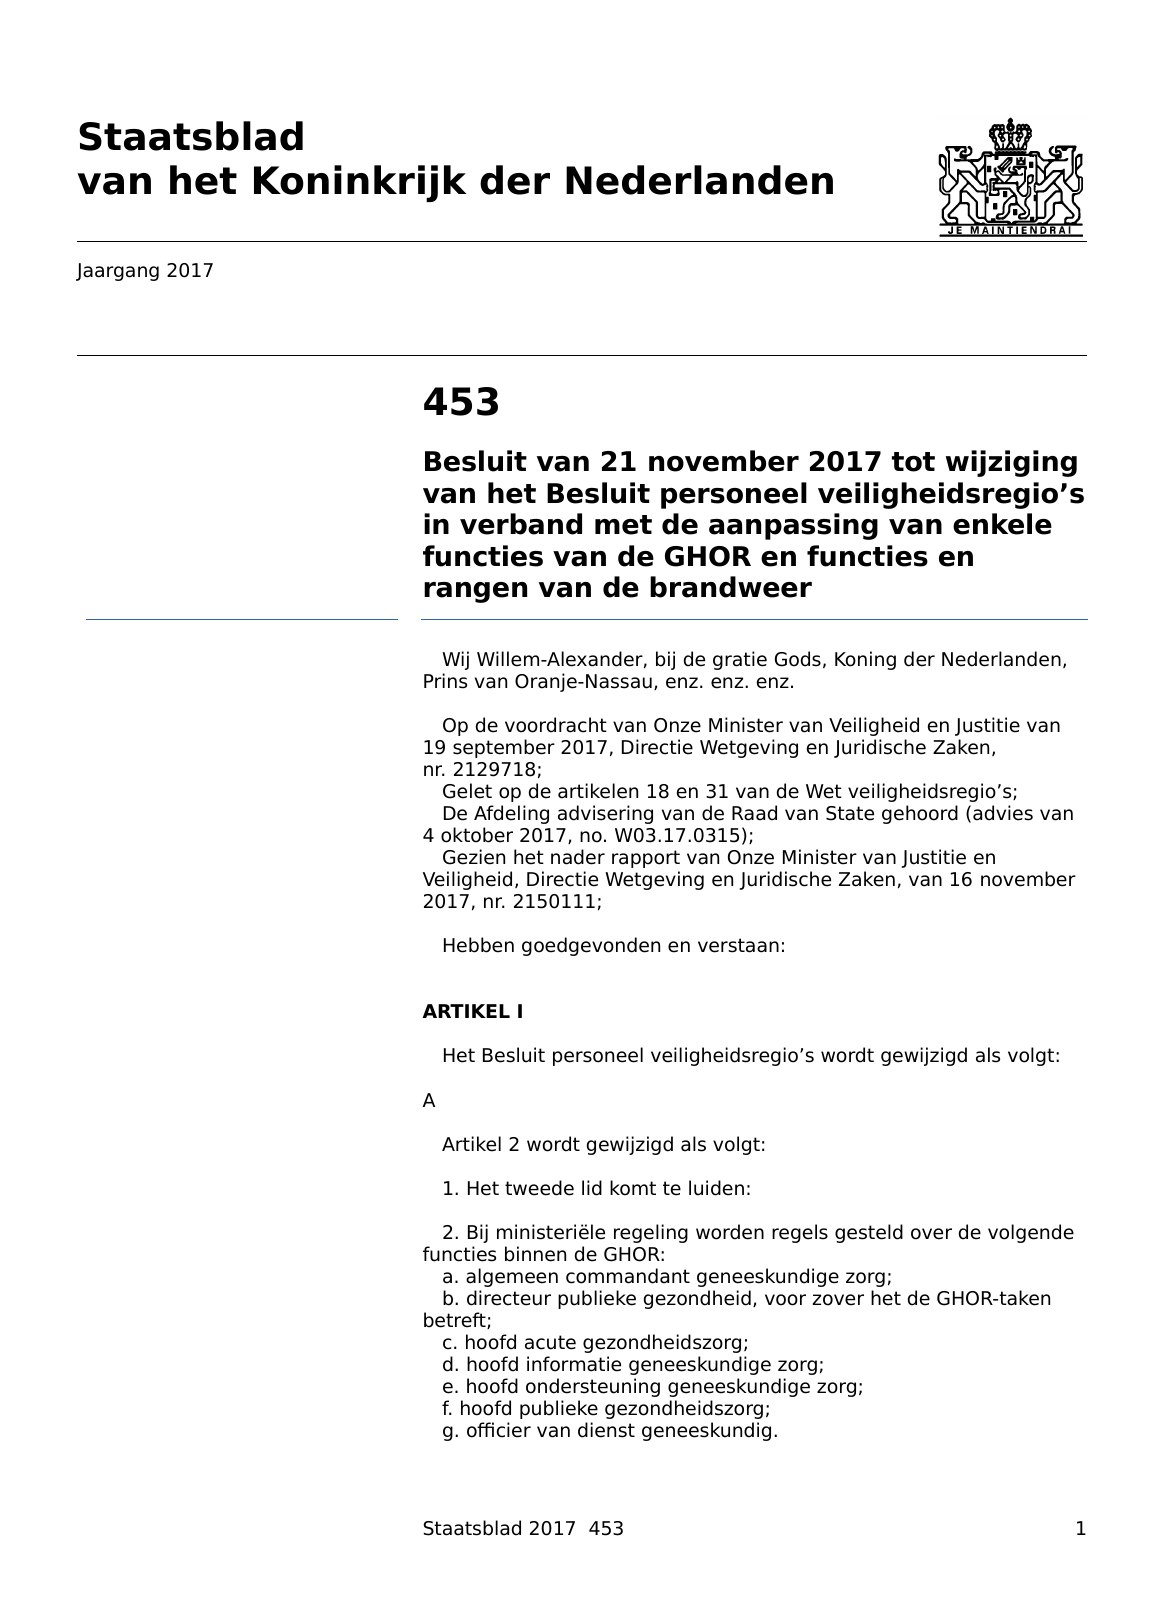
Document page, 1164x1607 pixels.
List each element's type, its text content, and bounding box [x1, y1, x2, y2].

text b. directeur publieke gezondheid, voor zover het de GHOR-taken betreft; [422, 1288, 1087, 1332]
text Gelet op de artikelen 18 en 31 van de Wet veiligheidsregio’s; [422, 781, 1087, 803]
text Het Besluit personeel veiligheidsregio’s wordt gewijzigd als volgt: [422, 1045, 1087, 1067]
text Hebben goedgevonden en verstaan: [422, 935, 1087, 957]
text 1. Het tweede lid komt te luiden: [422, 1178, 1087, 1200]
table_header [886, 100, 1087, 241]
text Op de voordracht van Onze Minister van Veiligheid en Justitie van 19 september 2017, Directie Wetgeving en Juridische Zaken, nr. 2129718; [422, 715, 1087, 781]
text e. hoofd ondersteuning geneeskundige zorg; [422, 1376, 1087, 1398]
text c. hoofd acute gezondheidszorg; [422, 1332, 1087, 1354]
subtitle ARTIKEL I [422, 1001, 1087, 1023]
text Besluit van 21 november 2017 tot wijziging van het Besluit personeel veiligheidsregio’s in verband met de aanpassing van enkele functies van de GHOR en functies en rangen van de brandweer [422, 447, 1087, 604]
text A [422, 1089, 1087, 1112]
text De Afdeling advisering van de Raad van State gehoord (advies van 4 oktober 2017, no. W03.17.0315); [422, 803, 1087, 847]
text a. algemeen commandant geneeskundige zorg; [422, 1266, 1087, 1288]
picture [936, 115, 1087, 240]
table_header Staatsblad van het Koninkrijk der Nederlanden [77, 100, 886, 241]
text Wij Willem-Alexander, bij de gratie Gods, Koning der Nederlanden, Prins van Oranje-Nassau, enz. enz. enz. [422, 649, 1087, 693]
text d. hoofd informatie geneeskundige zorg; [422, 1354, 1087, 1376]
text 2. Bij ministeriële regeling worden regels gesteld over de volgende functies binnen de GHOR: [422, 1222, 1087, 1266]
subtitle 453 [422, 381, 1087, 424]
text f. hoofd publieke gezondheidszorg; [422, 1398, 1087, 1420]
text Gezien het nader rapport van Onze Minister van Justitie en Veiligheid, Directie Wetgeving en Juridische Zaken, van 16 november 2017, nr. 2150111; [422, 847, 1087, 913]
table_cell Jaargang 2017 [77, 242, 1087, 355]
text g. officier van dienst geneeskundig. [422, 1420, 1087, 1442]
text Artikel 2 wordt gewijzigd als volgt: [422, 1134, 1087, 1156]
